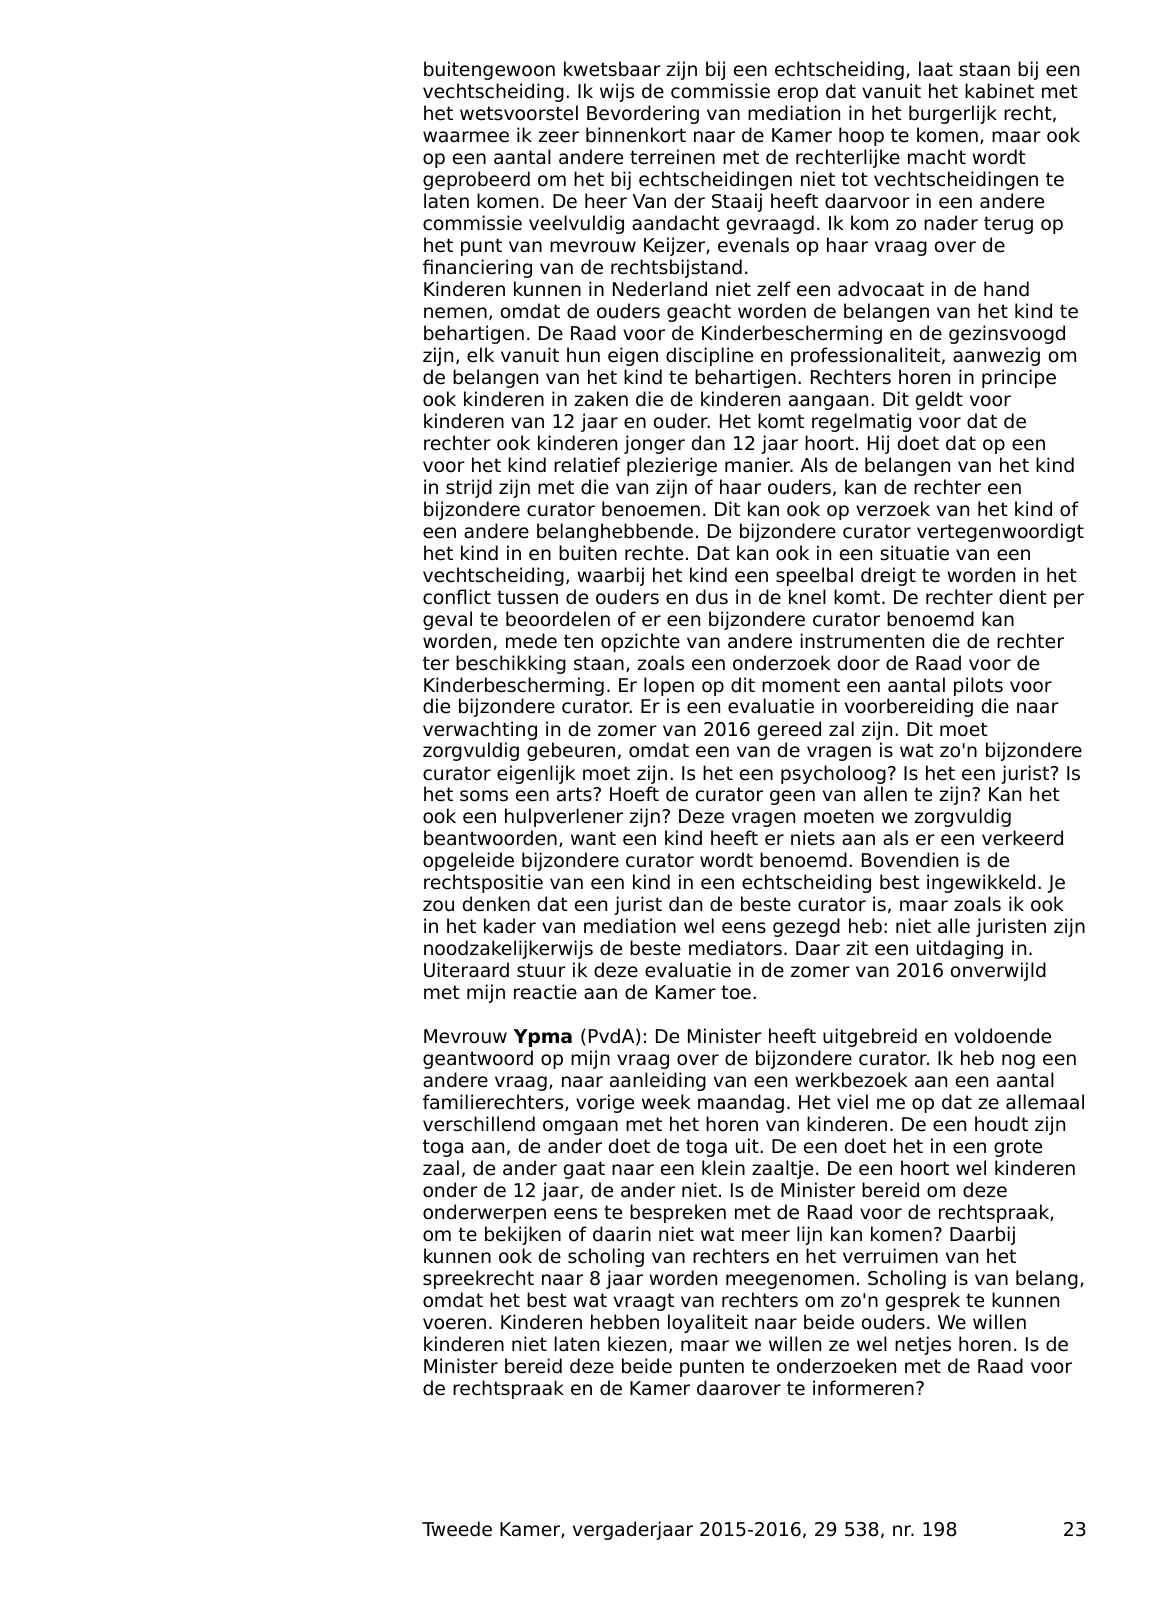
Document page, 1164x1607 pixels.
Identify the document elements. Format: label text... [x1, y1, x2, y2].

text Mevrouw Ypma (PvdA): De Minister heeft uitgebreid en voldoende geantwoord op mijn vraag over de bijzondere curator. Ik heb nog een andere vraag, naar aanleiding van een werkbezoek aan een aantal familierechters, vorige week maandag. Het viel me op dat ze allemaal verschillend omgaan met het horen van kinderen. De een houdt zijn toga aan, de ander doet de toga uit. De een doet het in een grote zaal, de ander gaat naar een klein zaaltje. De een hoort wel kinderen onder de 12 jaar, de ander niet. Is de Minister bereid om deze onderwerpen eens te bespreken met de Raad voor de rechtspraak, om te bekijken of daarin niet wat meer lijn kan komen? Daarbij kunnen ook de scholing van rechters en het verruimen van het spreekrecht naar 8 jaar worden meegenomen. Scholing is van belang, omdat het best wat vraagt van rechters om zo'n gesprek te kunnen voeren. Kinderen hebben loyaliteit naar beide ouders. We willen kinderen niet laten kiezen, maar we willen ze wel netjes horen. Is de Minister bereid deze beide punten te onderzoeken met de Raad voor de rechtspraak en de Kamer daarover te informeren? [422, 1026, 1087, 1400]
text buitengewoon kwetsbaar zijn bij een echtscheiding, laat staan bij een vechtscheiding. Ik wijs de commissie erop dat vanuit het kabinet met het wetsvoorstel Bevordering van mediation in het burgerlijk recht, waarmee ik zeer binnenkort naar de Kamer hoop te komen, maar ook op een aantal andere terreinen met de rechterlijke macht wordt geprobeerd om het bij echtscheidingen niet tot vechtscheidingen te laten komen. De heer Van der Staaij heeft daarvoor in een andere commissie veelvuldig aandacht gevraagd. Ik kom zo nader terug op het punt van mevrouw Keijzer, evenals op haar vraag over de financiering van de rechtsbijstand. [422, 59, 1087, 279]
text Kinderen kunnen in Nederland niet zelf een advocaat in de hand nemen, omdat de ouders geacht worden de belangen van het kind te behartigen. De Raad voor de Kinderbescherming en de gezinsvoogd zijn, elk vanuit hun eigen discipline en professionaliteit, aanwezig om de belangen van het kind te behartigen. Rechters horen in principe ook kinderen in zaken die de kinderen aangaan. Dit geldt voor kinderen van 12 jaar en ouder. Het komt regelmatig voor dat de rechter ook kinderen jonger dan 12 jaar hoort. Hij doet dat op een voor het kind relatief plezierige manier. Als de belangen van het kind in strijd zijn met die van zijn of haar ouders, kan de rechter een bijzondere curator benoemen. Dit kan ook op verzoek van het kind of een andere belanghebbende. De bijzondere curator vertegenwoordigt het kind in en buiten rechte. Dat kan ook in een situatie van een vechtscheiding, waarbij het kind een speelbal dreigt te worden in het conflict tussen de ouders en dus in de knel komt. De rechter dient per geval te beoordelen of er een bijzondere curator benoemd kan worden, mede ten opzichte van andere instrumenten die de rechter ter beschikking staan, zoals een onderzoek door de Raad voor de Kinderbescherming. Er lopen op dit moment een aantal pilots voor die bijzondere curator. Er is een evaluatie in voorbereiding die naar verwachting in de zomer van 2016 gereed zal zijn. Dit moet zorgvuldig gebeuren, omdat een van de vragen is wat zo'n bijzondere curator eigenlijk moet zijn. Is het een psycholoog? Is het een jurist? Is het soms een arts? Hoeft de curator geen van allen te zijn? Kan het ook een hulpverlener zijn? Deze vragen moeten we zorgvuldig beantwoorden, want een kind heeft er niets aan als er een verkeerd opgeleide bijzondere curator wordt benoemd. Bovendien is de rechtspositie van een kind in een echtscheiding best ingewikkeld. Je zou denken dat een jurist dan de beste curator is, maar zoals ik ook in het kader van mediation wel eens gezegd heb: niet alle juristen zijn noodzakelijkerwijs de beste mediators. Daar zit een uitdaging in. Uiteraard stuur ik deze evaluatie in de zomer van 2016 onverwijld met mijn reactie aan de Kamer toe. [422, 279, 1087, 1004]
